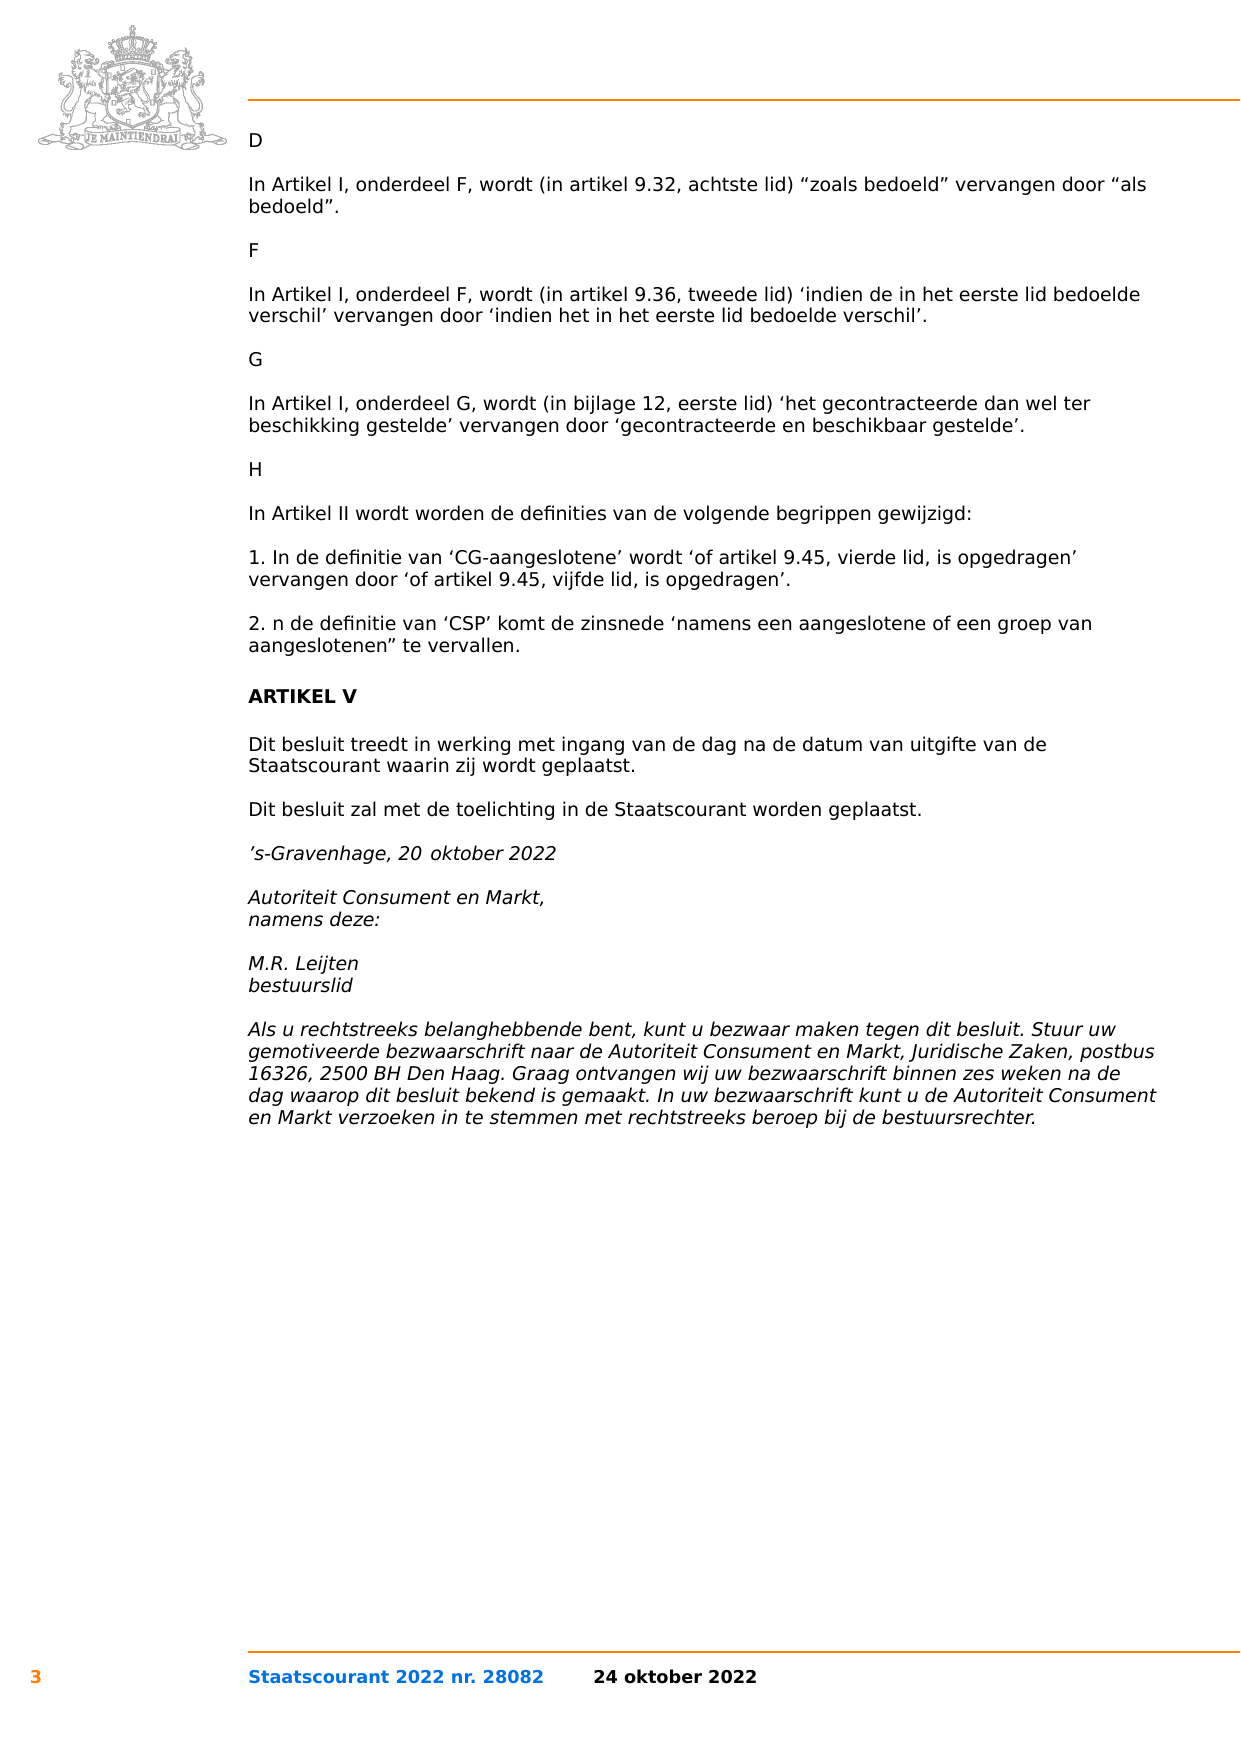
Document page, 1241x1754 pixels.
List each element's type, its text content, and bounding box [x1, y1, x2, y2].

subtitle ARTIKEL V [248, 686, 1163, 708]
text 2. n de definitie van ‘CSP’ komt de zinsnede ‘namens een aangeslotene of een groep van aangeslotenen” te vervallen. [248, 612, 1163, 656]
text In Artikel I, onderdeel F, wordt (in artikel 9.32, achtste lid) “zoals bedoeld” vervangen door “als bedoeld”. [248, 174, 1163, 218]
text In Artikel II wordt worden de definities van de volgende begrippen gewijzigd: [248, 503, 1163, 525]
text In Artikel I, onderdeel G, wordt (in bijlage 12, eerste lid) ‘het gecontracteerde dan wel ter beschikking gestelde’ vervangen door ‘gecontracteerde en beschikbaar gestelde’. [248, 393, 1163, 437]
text Als u rechtstreeks belanghebbende bent, kunt u bezwaar maken tegen dit besluit. Stuur uw gemotiveerde bezwaarschrift naar de Autoriteit Consument en Markt, Juridische Zaken, postbus 16326, 2500 BH Den Haag. Graag ontvangen wij uw bezwaarschrift binnen zes weken na de dag waarop dit besluit bekend is gemaakt. In uw bezwaarschrift kunt u de Autoriteit Consument en Markt verzoeken in te stemmen met rechtstreeks beroep bij de bestuursrechter. [248, 1019, 1163, 1129]
text Autoriteit Consument en Markt, namens deze: M.R. Leijten bestuurslid [248, 887, 1163, 997]
text F [248, 239, 1163, 262]
text G [248, 349, 1163, 371]
text In Artikel I, onderdeel F, wordt (in artikel 9.36, tweede lid) ‘indien de in het eerste lid bedoelde verschil’ vervangen door ‘indien het in het eerste lid bedoelde verschil’. [248, 283, 1163, 327]
text 1. In de definitie van ‘CG-aangeslotene’ wordt ‘of artikel 9.45, vierde lid, is opgedragen’ vervangen door ‘of artikel 9.45, vijfde lid, is opgedragen’. [248, 547, 1163, 591]
text H [248, 459, 1163, 481]
picture [38, 25, 227, 150]
text Dit besluit treedt in werking met ingang van de dag na de datum van uitgifte van de Staatscourant waarin zij wordt geplaatst. [248, 733, 1163, 777]
text ’s-Gravenhage, 20 oktober 2022 [248, 843, 1163, 865]
text Dit besluit zal met de toelichting in de Staatscourant worden geplaatst. [248, 799, 1163, 821]
text D [248, 130, 1163, 152]
